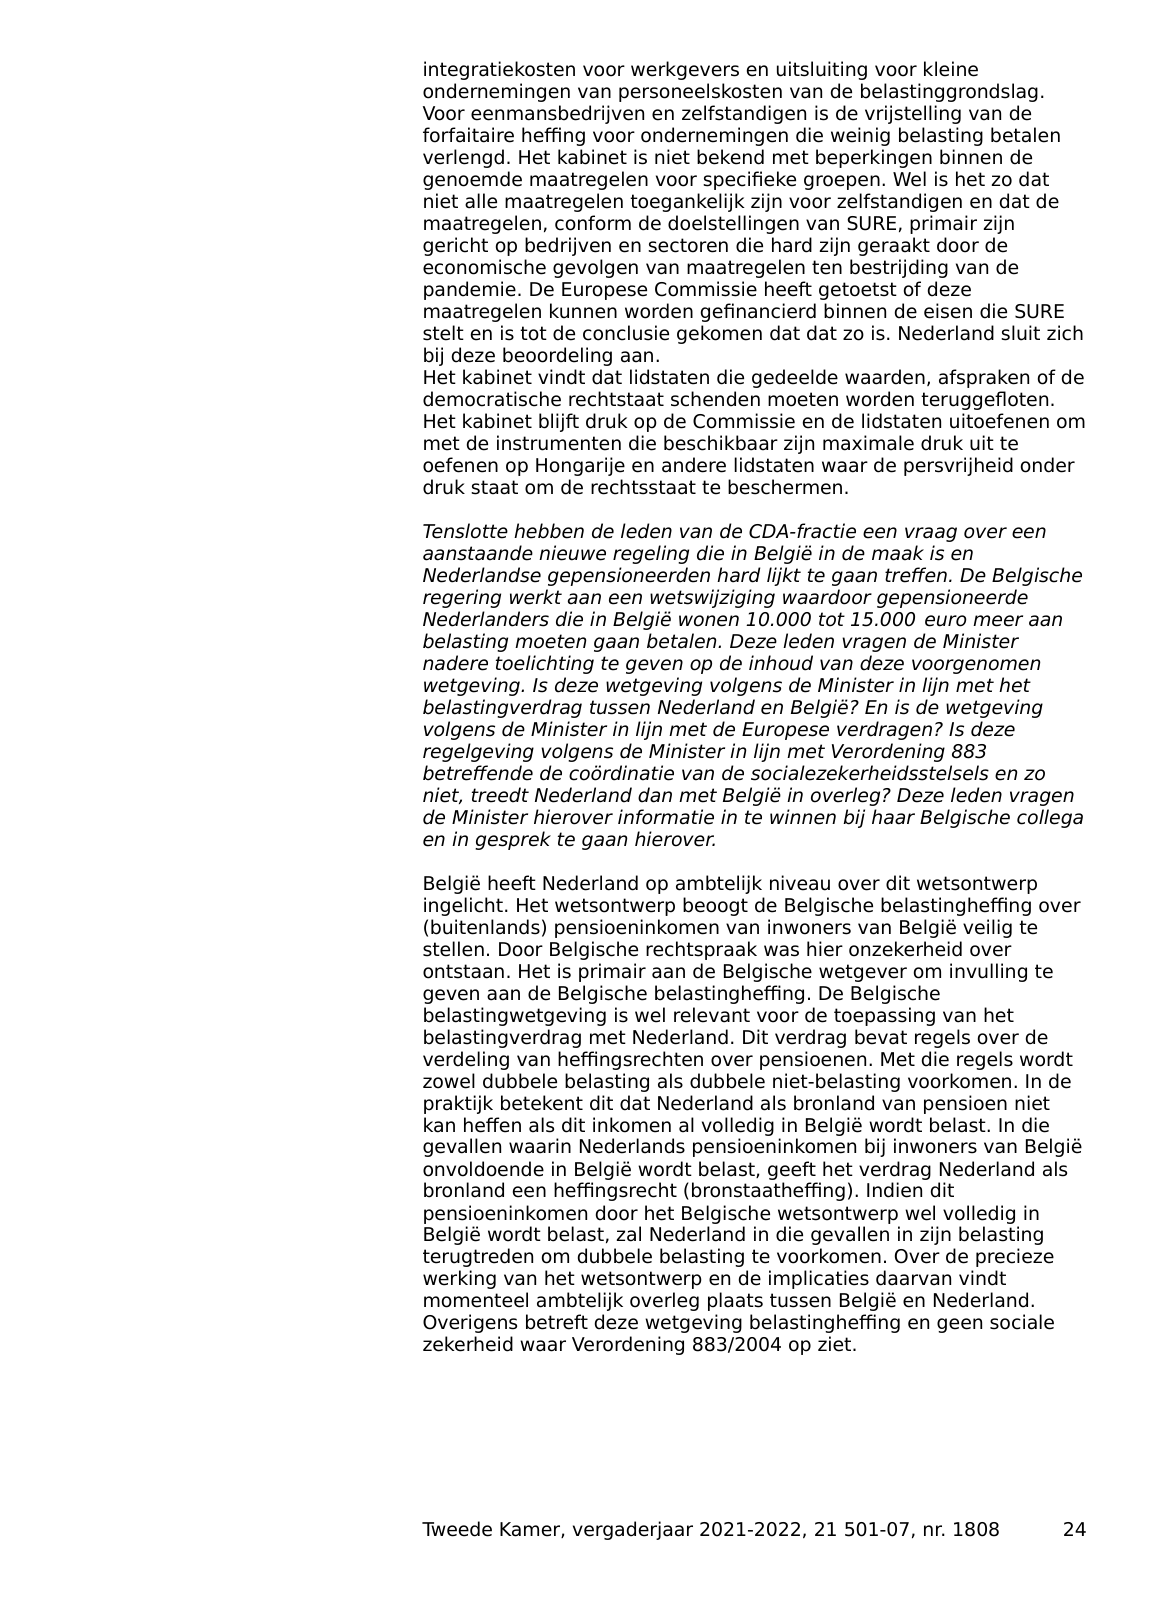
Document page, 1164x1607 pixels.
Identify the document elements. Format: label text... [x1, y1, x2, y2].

text Tenslotte hebben de leden van de CDA-fractie een vraag over een aanstaande nieuwe regeling die in België in de maak is en Nederlandse gepensioneerden hard lijkt te gaan treffen. De Belgische regering werkt aan een wetswijziging waardoor gepensioneerde Nederlanders die in België wonen 10.000 tot 15.000 euro meer aan belasting moeten gaan betalen. Deze leden vragen de Minister nadere toelichting te geven op de inhoud van deze voorgenomen wetgeving. Is deze wetgeving volgens de Minister in lijn met het belastingverdrag tussen Nederland en België? En is de wetgeving volgens de Minister in lijn met de Europese verdragen? Is deze regelgeving volgens de Minister in lijn met Verordening 883 betreffende de coördinatie van de socialezekerheidsstelsels en zo niet, treedt Nederland dan met België in overleg? Deze leden vragen de Minister hierover informatie in te winnen bij haar Belgische collega en in gesprek te gaan hierover. [422, 521, 1087, 851]
text integratiekosten voor werkgevers en uitsluiting voor kleine ondernemingen van personeelskosten van de belastinggrondslag. Voor eenmansbedrijven en zelfstandigen is de vrijstelling van de forfaitaire heffing voor ondernemingen die weinig belasting betalen verlengd. Het kabinet is niet bekend met beperkingen binnen de genoemde maatregelen voor specifieke groepen. Wel is het zo dat niet alle maatregelen toegankelijk zijn voor zelfstandigen en dat de maatregelen, conform de doelstellingen van SURE, primair zijn gericht op bedrijven en sectoren die hard zijn geraakt door de economische gevolgen van maatregelen ten bestrijding van de pandemie. De Europese Commissie heeft getoetst of deze maatregelen kunnen worden gefinancierd binnen de eisen die SURE stelt en is tot de conclusie gekomen dat dat zo is. Nederland sluit zich bij deze beoordeling aan. [422, 59, 1087, 367]
text België heeft Nederland op ambtelijk niveau over dit wetsontwerp ingelicht. Het wetsontwerp beoogt de Belgische belastingheffing over (buitenlands) pensioeninkomen van inwoners van België veilig te stellen. Door Belgische rechtspraak was hier onzekerheid over ontstaan. Het is primair aan de Belgische wetgever om invulling te geven aan de Belgische belastingheffing. De Belgische belastingwetgeving is wel relevant voor de toepassing van het belastingverdrag met Nederland. Dit verdrag bevat regels over de verdeling van heffingsrechten over pensioenen. Met die regels wordt zowel dubbele belasting als dubbele niet-belasting voorkomen. In de praktijk betekent dit dat Nederland als bronland van pensioen niet kan heffen als dit inkomen al volledig in België wordt belast. In die gevallen waarin Nederlands pensioeninkomen bij inwoners van België onvoldoende in België wordt belast, geeft het verdrag Nederland als bronland een heffingsrecht (bronstaatheffing). Indien dit pensioeninkomen door het Belgische wetsontwerp wel volledig in België wordt belast, zal Nederland in die gevallen in zijn belasting terugtreden om dubbele belasting te voorkomen. Over de precieze werking van het wetsontwerp en de implicaties daarvan vindt momenteel ambtelijk overleg plaats tussen België en Nederland. Overigens betreft deze wetgeving belastingheffing en geen sociale zekerheid waar Verordening 883/2004 op ziet. [422, 873, 1087, 1356]
text Het kabinet vindt dat lidstaten die gedeelde waarden, afspraken of de democratische rechtstaat schenden moeten worden teruggefloten. Het kabinet blijft druk op de Commissie en de lidstaten uitoefenen om met de instrumenten die beschikbaar zijn maximale druk uit te oefenen op Hongarije en andere lidstaten waar de persvrijheid onder druk staat om de rechtsstaat te beschermen. [422, 367, 1087, 499]
